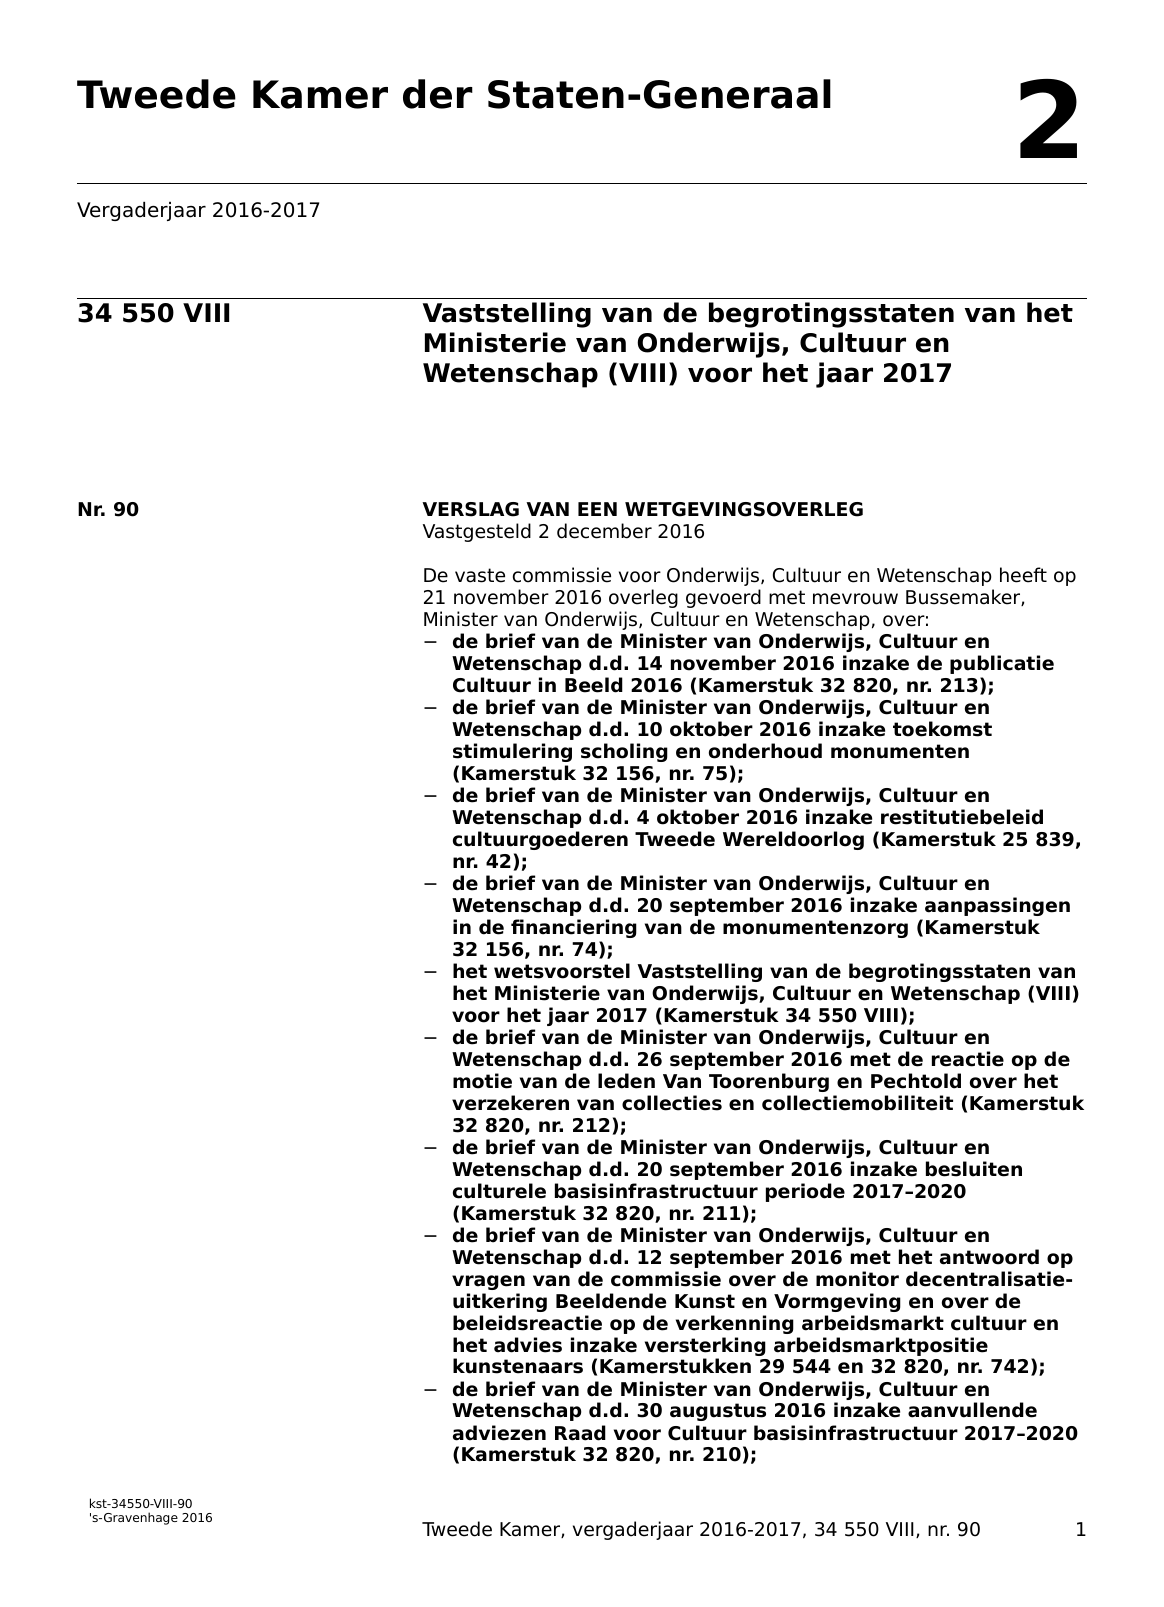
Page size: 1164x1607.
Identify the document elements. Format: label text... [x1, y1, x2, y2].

text − de brief van de Minister van Onderwijs, Cultuur en Wetenschap d.d. 12 september 2016 met het antwoord op vragen van de commissie over de monitor decentralisatie-uitkering Beeldende Kunst en Vormgeving en over de beleidsreactie op de verkenning arbeidsmarkt cultuur en het advies inzake versterking arbeidsmarktpositie kunstenaars (Kamerstukken 29 544 en 32 820, nr. 742); [422, 1224, 1087, 1378]
subtitle Nr. 90 VERSLAG VAN EEN WETGEVINGSOVERLEG [77, 499, 1087, 521]
text De vaste commissie voor Onderwijs, Cultuur en Wetenschap heeft op 21 november 2016 overleg gevoerd met mevrouw Bussemaker, Minister van Onderwijs, Cultuur en Wetenschap, over: [422, 565, 1087, 631]
table_header Tweede Kamer der Staten-Generaal [77, 59, 886, 183]
text − de brief van de Minister van Onderwijs, Cultuur en Wetenschap d.d. 20 september 2016 inzake aanpassingen in de financiering van de monumentenzorg (Kamerstuk 32 156, nr. 74); [422, 873, 1087, 961]
subtitle 34 550 VIII Vaststelling van de begrotingsstaten van het Ministerie van Onderwijs, Cultuur en Wetenschap (VIII) voor het jaar 2017 [77, 299, 1087, 388]
text kst-34550-VIII-90 [88, 1497, 323, 1511]
text − de brief van de Minister van Onderwijs, Cultuur en Wetenschap d.d. 10 oktober 2016 inzake toekomst stimulering scholing en onderhoud monumenten (Kamerstuk 32 156, nr. 75); [422, 697, 1087, 785]
text − het wetsvoorstel Vaststelling van de begrotingsstaten van het Ministerie van Onderwijs, Cultuur en Wetenschap (VIII) voor het jaar 2017 (Kamerstuk 34 550 VIII); [422, 961, 1087, 1027]
text − de brief van de Minister van Onderwijs, Cultuur en Wetenschap d.d. 30 augustus 2016 inzake aanvullende adviezen Raad voor Cultuur basisinfrastructuur 2017–2020 (Kamerstuk 32 820, nr. 210); [422, 1378, 1087, 1466]
text Vastgesteld 2 december 2016 [422, 521, 1087, 543]
text 's-Gravenhage 2016 [88, 1511, 323, 1525]
text − de brief van de Minister van Onderwijs, Cultuur en Wetenschap d.d. 14 november 2016 inzake de publicatie Cultuur in Beeld 2016 (Kamerstuk 32 820, nr. 213); [422, 631, 1087, 697]
table_cell Vergaderjaar 2016-2017 [77, 184, 1087, 298]
text − de brief van de Minister van Onderwijs, Cultuur en Wetenschap d.d. 4 oktober 2016 inzake restitutiebeleid cultuurgoederen Tweede Wereldoorlog (Kamerstuk 25 839, nr. 42); [422, 785, 1087, 873]
table_header 2 [886, 59, 1087, 183]
text − de brief van de Minister van Onderwijs, Cultuur en Wetenschap d.d. 26 september 2016 met de reactie op de motie van de leden Van Toorenburg en Pechtold over het verzekeren van collecties en collectiemobiliteit (Kamerstuk 32 820, nr. 212); [422, 1027, 1087, 1137]
text − de brief van de Minister van Onderwijs, Cultuur en Wetenschap d.d. 20 september 2016 inzake besluiten culturele basisinfrastructuur periode 2017–2020 (Kamerstuk 32 820, nr. 211); [422, 1137, 1087, 1224]
